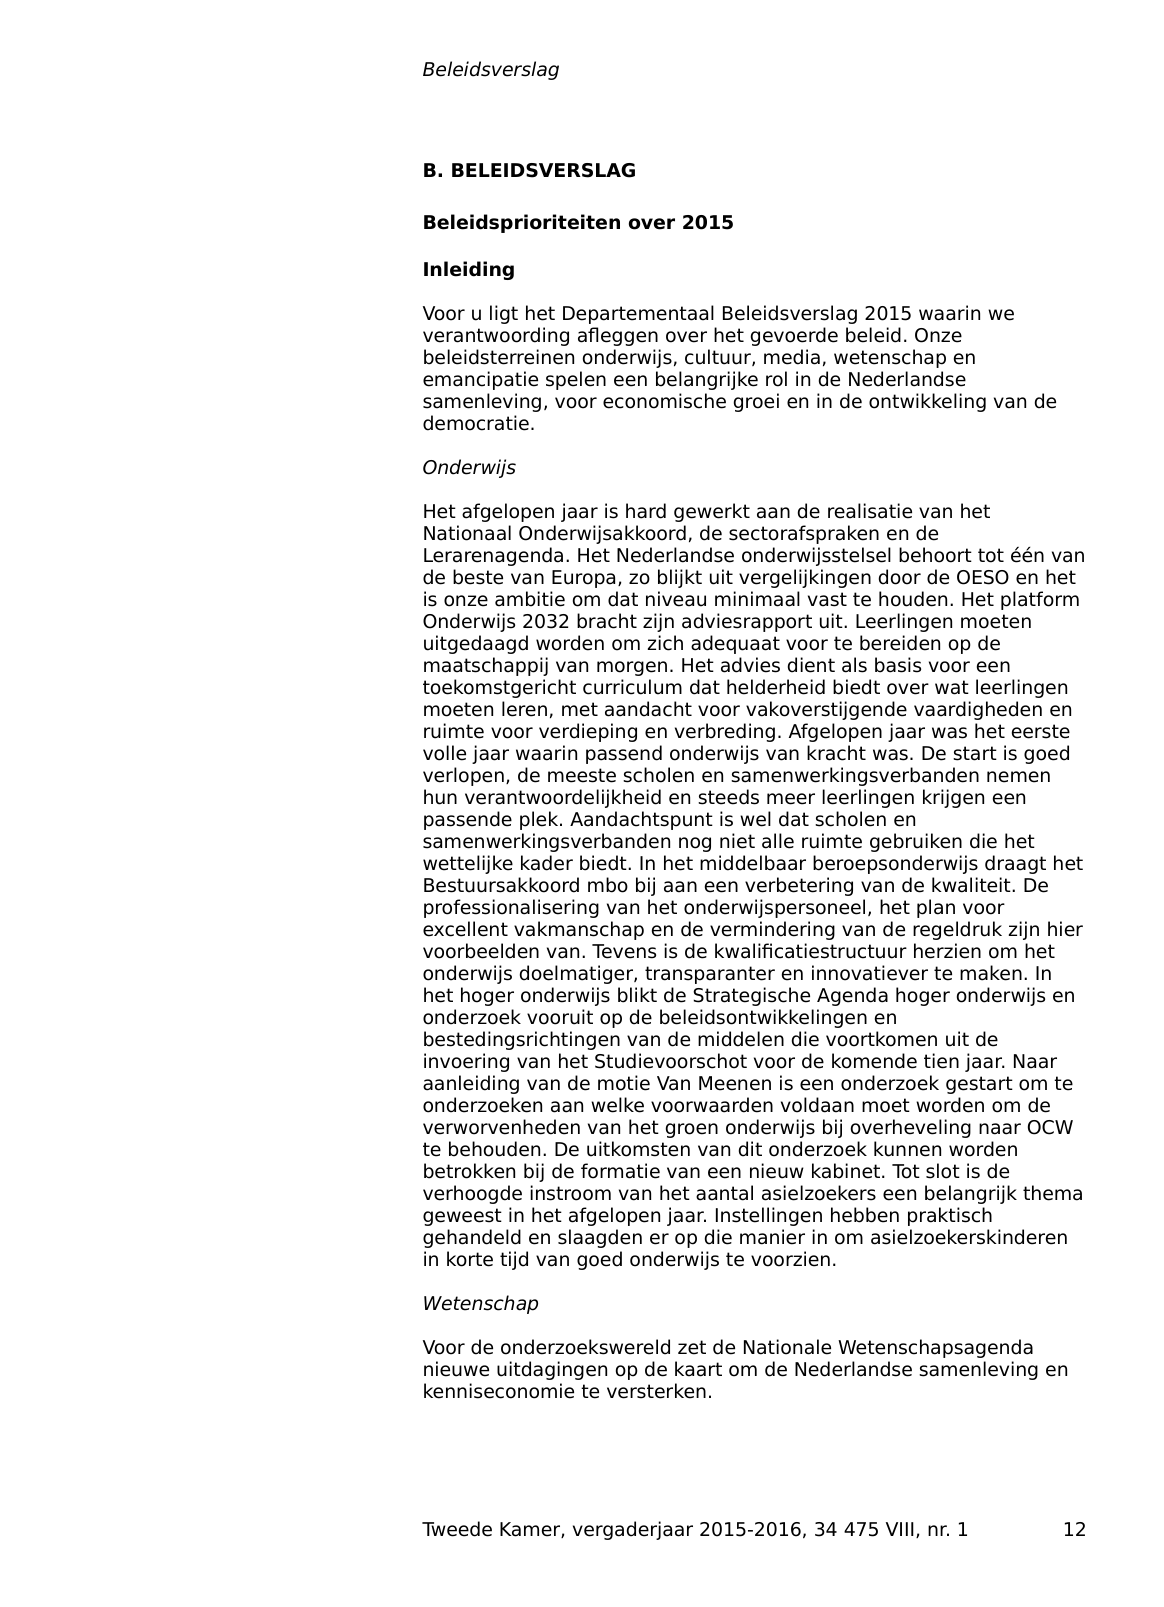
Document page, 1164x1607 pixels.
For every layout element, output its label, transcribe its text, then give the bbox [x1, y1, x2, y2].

subtitle Onderwijs [422, 457, 1087, 479]
text Voor u ligt het Departementaal Beleidsverslag 2015 waarin we verantwoording afleggen over het gevoerde beleid. Onze beleidsterreinen onderwijs, cultuur, media, wetenschap en emancipatie spelen een belangrijke rol in de Nederlandse samenleving, voor economische groei en in de ontwikkeling van de democratie. [422, 303, 1087, 435]
text Voor de onderzoekswereld zet de Nationale Wetenschapsagenda nieuwe uitdagingen op de kaart om de Nederlandse samenleving en kenniseconomie te versterken. [422, 1337, 1087, 1403]
text Het afgelopen jaar is hard gewerkt aan de realisatie van het Nationaal Onderwijsakkoord, de sectorafspraken en de Lerarenagenda. Het Nederlandse onderwijsstelsel behoort tot één van de beste van Europa, zo blijkt uit vergelijkingen door de OESO en het is onze ambitie om dat niveau minimaal vast te houden. Het platform Onderwijs 2032 bracht zijn adviesrapport uit. Leerlingen moeten uitgedaagd worden om zich adequaat voor te bereiden op de maatschappij van morgen. Het advies dient als basis voor een toekomstgericht curriculum dat helderheid biedt over wat leerlingen moeten leren, met aandacht voor vakoverstijgende vaardigheden en ruimte voor verdieping en verbreding. Afgelopen jaar was het eerste volle jaar waarin passend onderwijs van kracht was. De start is goed verlopen, de meeste scholen en samenwerkingsverbanden nemen hun verantwoordelijkheid en steeds meer leerlingen krijgen een passende plek. Aandachtspunt is wel dat scholen en samenwerkingsverbanden nog niet alle ruimte gebruiken die het wettelijke kader biedt. In het middelbaar beroepsonderwijs draagt het Bestuursakkoord mbo bij aan een verbetering van de kwaliteit. De professionalisering van het onderwijspersoneel, het plan voor excellent vakmanschap en de vermindering van de regeldruk zijn hier voorbeelden van. Tevens is de kwalificatiestructuur herzien om het onderwijs doelmatiger, transparanter en innovatiever te maken. In het hoger onderwijs blikt de Strategische Agenda hoger onderwijs en onderzoek vooruit op de beleidsontwikkelingen en bestedingsrichtingen van de middelen die voortkomen uit de invoering van het Studievoorschot voor de komende tien jaar. Naar aanleiding van de motie Van Meenen is een onderzoek gestart om te onderzoeken aan welke voorwaarden voldaan moet worden om de verworvenheden van het groen onderwijs bij overheveling naar OCW te behouden. De uitkomsten van dit onderzoek kunnen worden betrokken bij de formatie van een nieuw kabinet. Tot slot is de verhoogde instroom van het aantal asielzoekers een belangrijk thema geweest in het afgelopen jaar. Instellingen hebben praktisch gehandeld en slaagden er op die manier in om asielzoekerskinderen in korte tijd van goed onderwijs te voorzien. [422, 501, 1087, 1271]
subtitle Wetenschap [422, 1293, 1087, 1315]
subtitle Inleiding [422, 259, 1087, 281]
subtitle Beleidsprioriteiten over 2015 [422, 212, 1087, 234]
subtitle B. BELEIDSVERSLAG [422, 160, 1087, 182]
